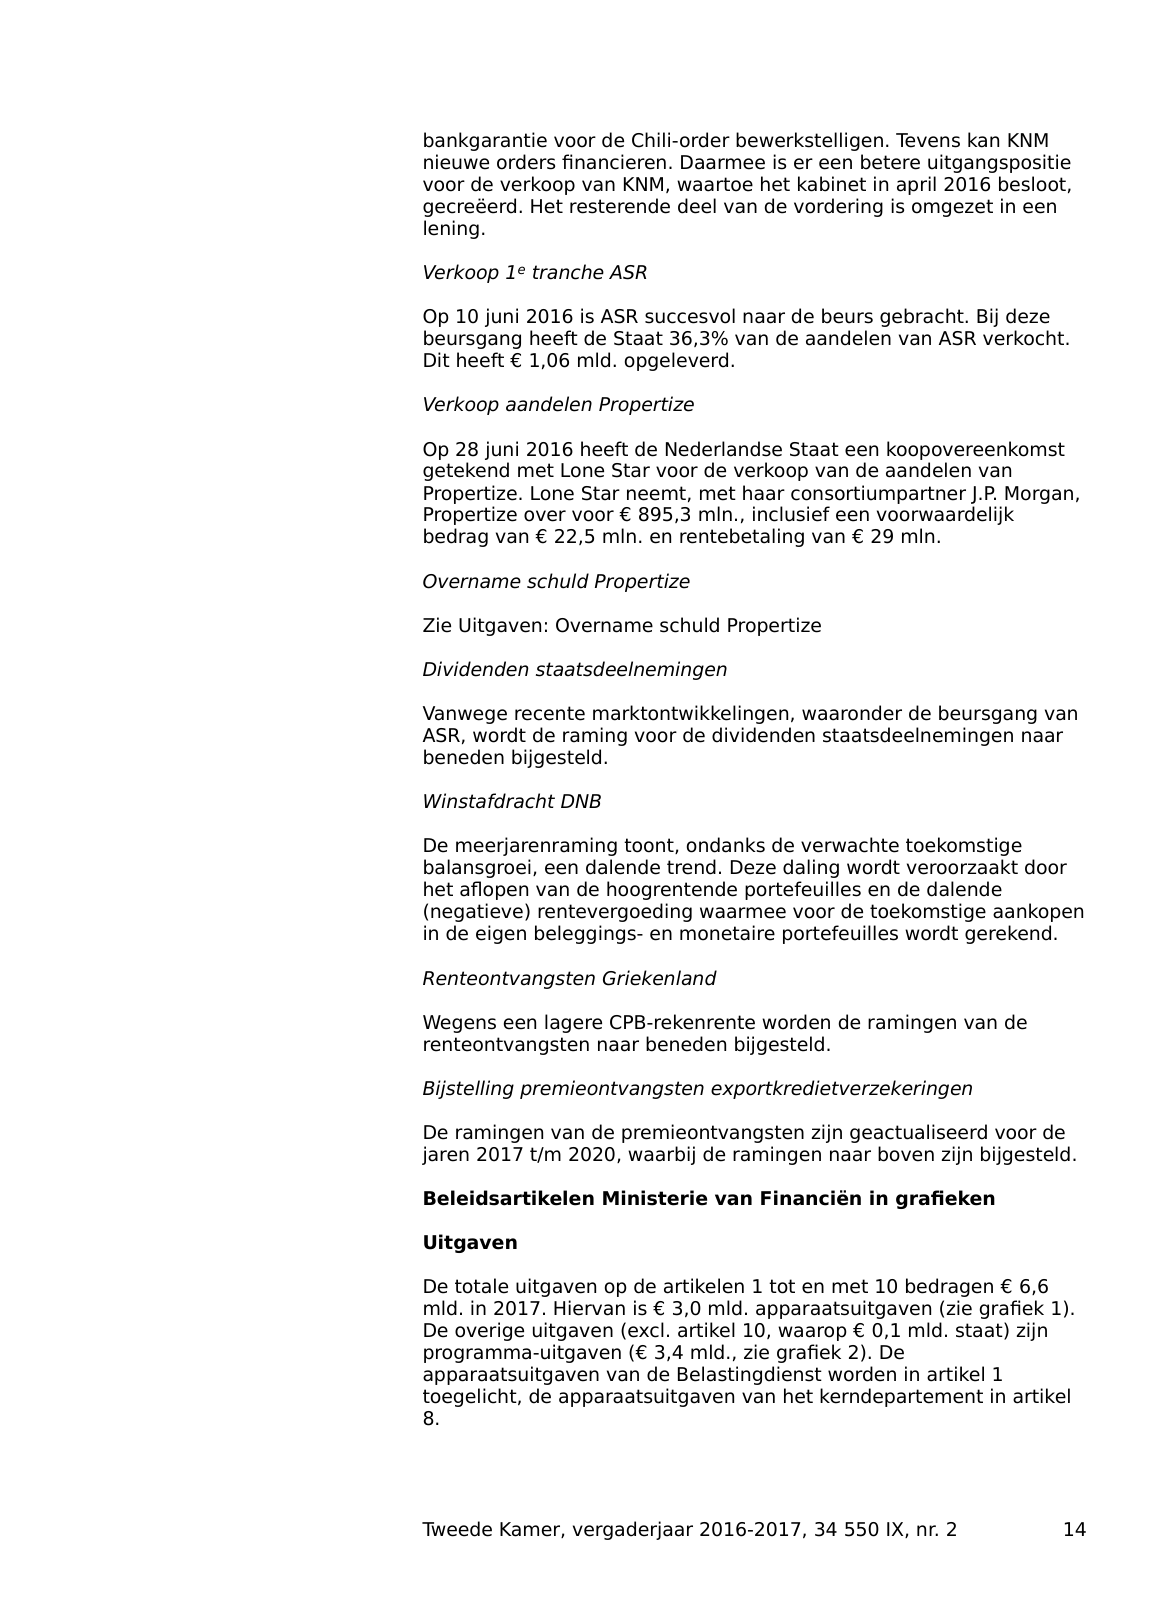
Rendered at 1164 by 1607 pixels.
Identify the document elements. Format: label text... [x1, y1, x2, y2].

text Op 10 juni 2016 is ASR succesvol naar de beurs gebracht. Bij deze beursgang heeft de Staat 36,3% van de aandelen van ASR verkocht. Dit heeft € 1,06 mld. opgeleverd. [422, 306, 1087, 372]
subtitle Uitgaven [422, 1232, 1087, 1254]
subtitle Verkoop 1e tranche ASR [422, 262, 1087, 284]
text Op 28 juni 2016 heeft de Nederlandse Staat een koopovereenkomst getekend met Lone Star voor de verkoop van de aandelen van Propertize. Lone Star neemt, met haar consortiumpartner J.P. Morgan, Propertize over voor € 895,3 mln., inclusief een voorwaardelijk bedrag van € 22,5 mln. en rentebetaling van € 29 mln. [422, 438, 1087, 548]
text De meerjarenraming toont, ondanks de verwachte toekomstige balansgroei, een dalende trend. Deze daling wordt veroorzaakt door het aflopen van de hoogrentende portefeuilles en de dalende (negatieve) rentevergoeding waarmee voor de toekomstige aankopen in de eigen beleggings- en monetaire portefeuilles wordt gerekend. [422, 835, 1087, 945]
text bankgarantie voor de Chili-order bewerkstelligen. Tevens kan KNM nieuwe orders financieren. Daarmee is er een betere uitgangspositie voor de verkoop van KNM, waartoe het kabinet in april 2016 besloot, gecreëerd. Het resterende deel van de vordering is omgezet in een lening. [422, 130, 1087, 240]
text De ramingen van de premieontvangsten zijn geactualiseerd voor de jaren 2017 t/m 2020, waarbij de ramingen naar boven zijn bijgesteld. [422, 1122, 1087, 1166]
subtitle Bijstelling premieontvangsten exportkredietverzekeringen [422, 1078, 1087, 1100]
subtitle Winstafdracht DNB [422, 791, 1087, 813]
subtitle Renteontvangsten Griekenland [422, 967, 1087, 989]
subtitle Verkoop aandelen Propertize [422, 394, 1087, 416]
text Vanwege recente marktontwikkelingen, waaronder de beursgang van ASR, wordt de raming voor de dividenden staatsdeelnemingen naar beneden bijgesteld. [422, 703, 1087, 769]
text Zie Uitgaven: Overname schuld Propertize [422, 615, 1087, 637]
text Wegens een lagere CPB-rekenrente worden de ramingen van de renteontvangsten naar beneden bijgesteld. [422, 1012, 1087, 1056]
subtitle Beleidsartikelen Ministerie van Financiën in grafieken [422, 1188, 1087, 1210]
subtitle Dividenden staatsdeelnemingen [422, 659, 1087, 681]
text De totale uitgaven op de artikelen 1 tot en met 10 bedragen € 6,6 mld. in 2017. Hiervan is € 3,0 mld. apparaatsuitgaven (zie grafiek 1). De overige uitgaven (excl. artikel 10, waarop € 0,1 mld. staat) zijn programma-uitgaven (€ 3,4 mld., zie grafiek 2). De apparaatsuitgaven van de Belastingdienst worden in artikel 1 toegelicht, de apparaatsuitgaven van het kerndepartement in artikel 8. [422, 1276, 1087, 1430]
subtitle Overname schuld Propertize [422, 571, 1087, 592]
